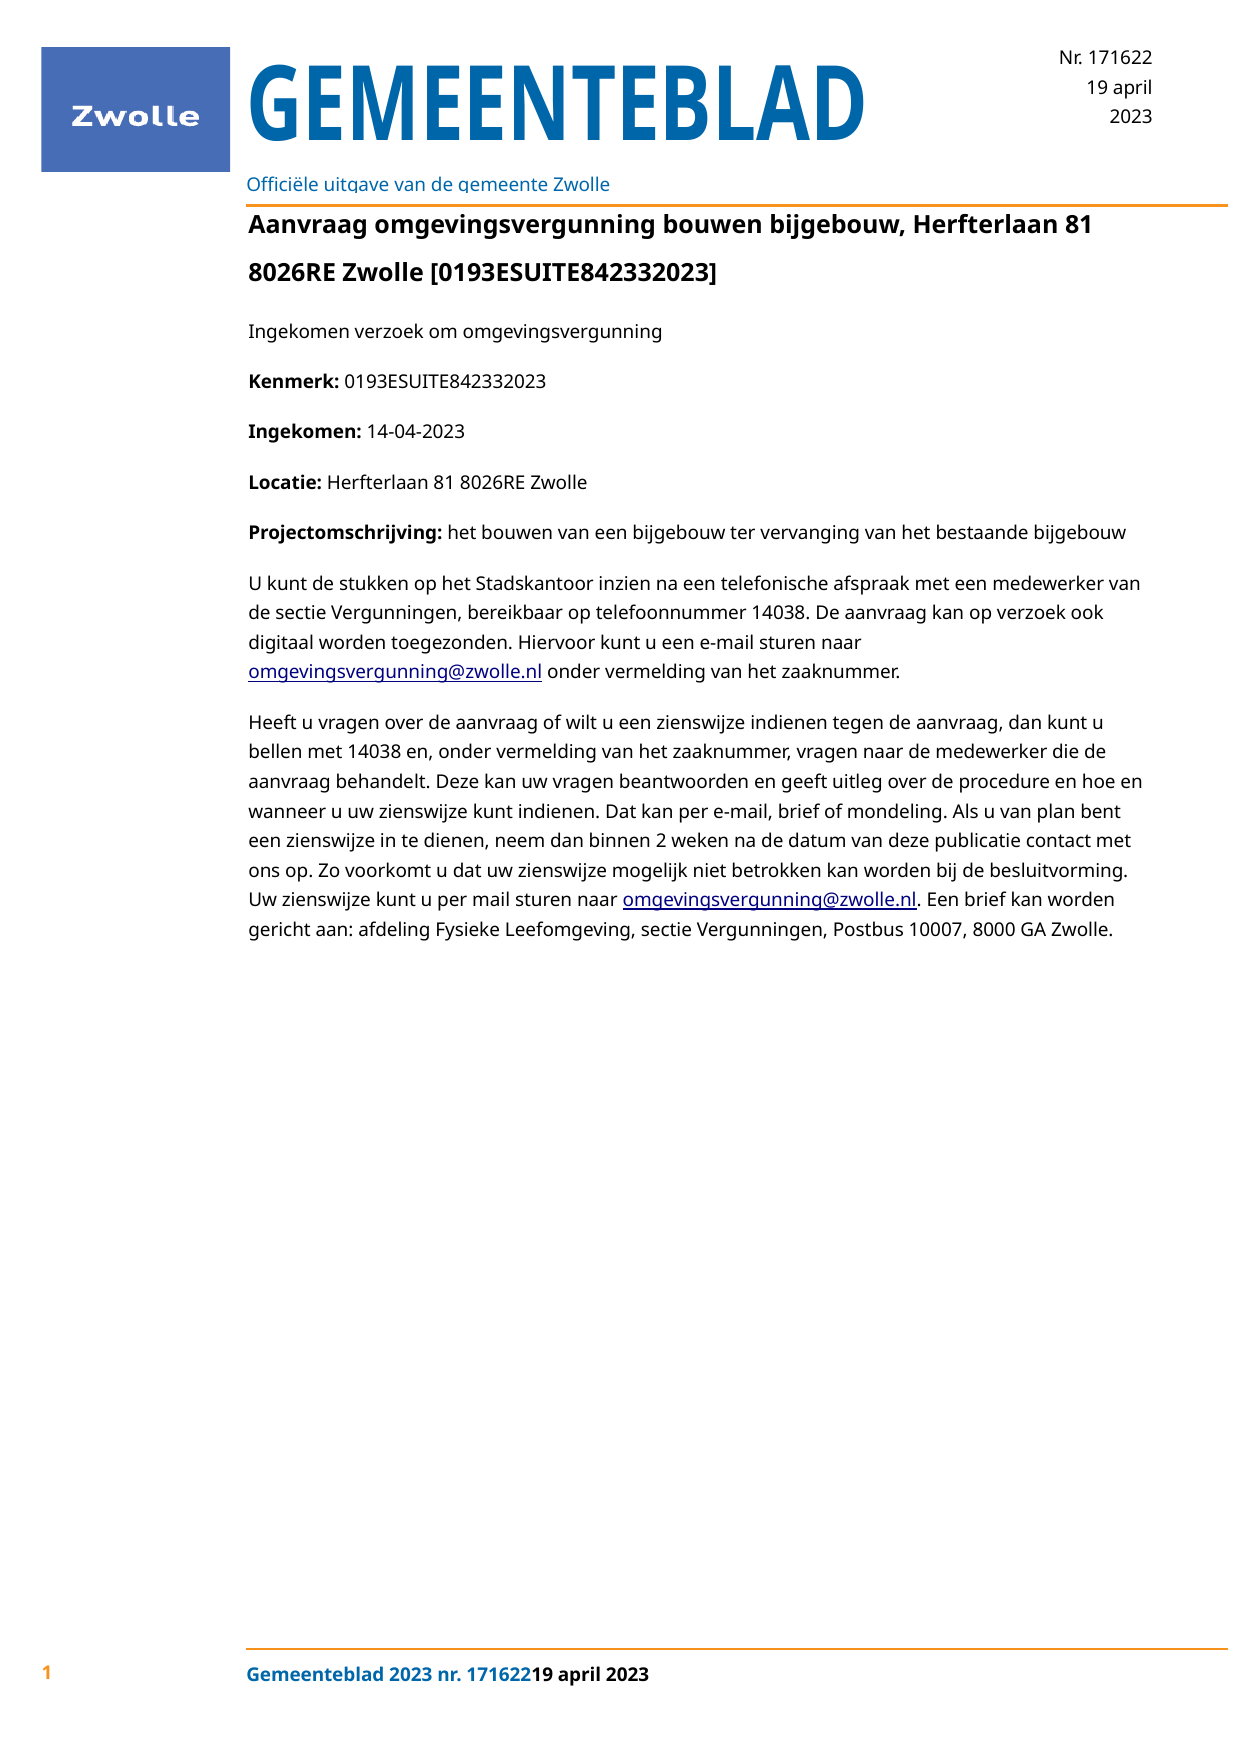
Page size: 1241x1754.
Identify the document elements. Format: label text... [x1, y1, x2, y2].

text Ingekomen verzoek om omgevingsvergunning [248, 318, 1152, 344]
text Heeft u vragen over de aanvraag of wilt u een zienswijze indienen tegen de aanvraag, dan kunt u bellen met 14038 en, onder vermelding van het zaaknummer, vragen naar de medewerker die de aanvraag behandelt. Deze kan uw vragen beantwoorden en geeft uitleg over de procedure en hoe en wanneer u uw zienswijze kunt indienen. Dat kan per e-mail, brief of mondeling. Als u van plan bent een zienswijze in te dienen, neem dan binnen 2 weken na de datum van deze publicatie contact met ons op. Zo voorkomt u dat uw zienswijze mogelijk niet betrokken kan worden bij de besluitvorming. Uw zienswijze kunt u per mail sturen naar omgevingsvergunning@zwolle.nl. Een brief kan worden gericht aan: afdeling Fysieke Leefomgeving, sectie Vergunningen, Postbus 10007, 8000 GA Zwolle. [248, 709, 1152, 942]
text Ingekomen: 14-04-2023 [248, 419, 1152, 444]
text Projectomschrijving: het bouwen van een bijgebouw ter vervanging van het bestaande bijgebouw [248, 519, 1152, 545]
text U kunt de stukken op het Stadskantoor inzien na een telefonische afspraak met een medewerker van de sectie Vergunningen, bereikbaar op telefoonnummer 14038. De aanvraag kan op verzoek ook digitaal worden toegezonden. Hiervoor kunt u een e-mail sturen naar omgevingsvergunning@zwolle.nl onder vermelding van het zaaknummer. [248, 570, 1152, 684]
text Aanvraag omgevingsvergunning bouwen bijgebouw, Herfterlaan 81 8026RE Zwolle [0193ESUITE842332023] [248, 207, 1152, 288]
text Locatie: Herfterlaan 81 8026RE Zwolle [248, 469, 1152, 495]
text Kenmerk: 0193ESUITE842332023 [248, 368, 1152, 394]
picture [41, 47, 231, 172]
